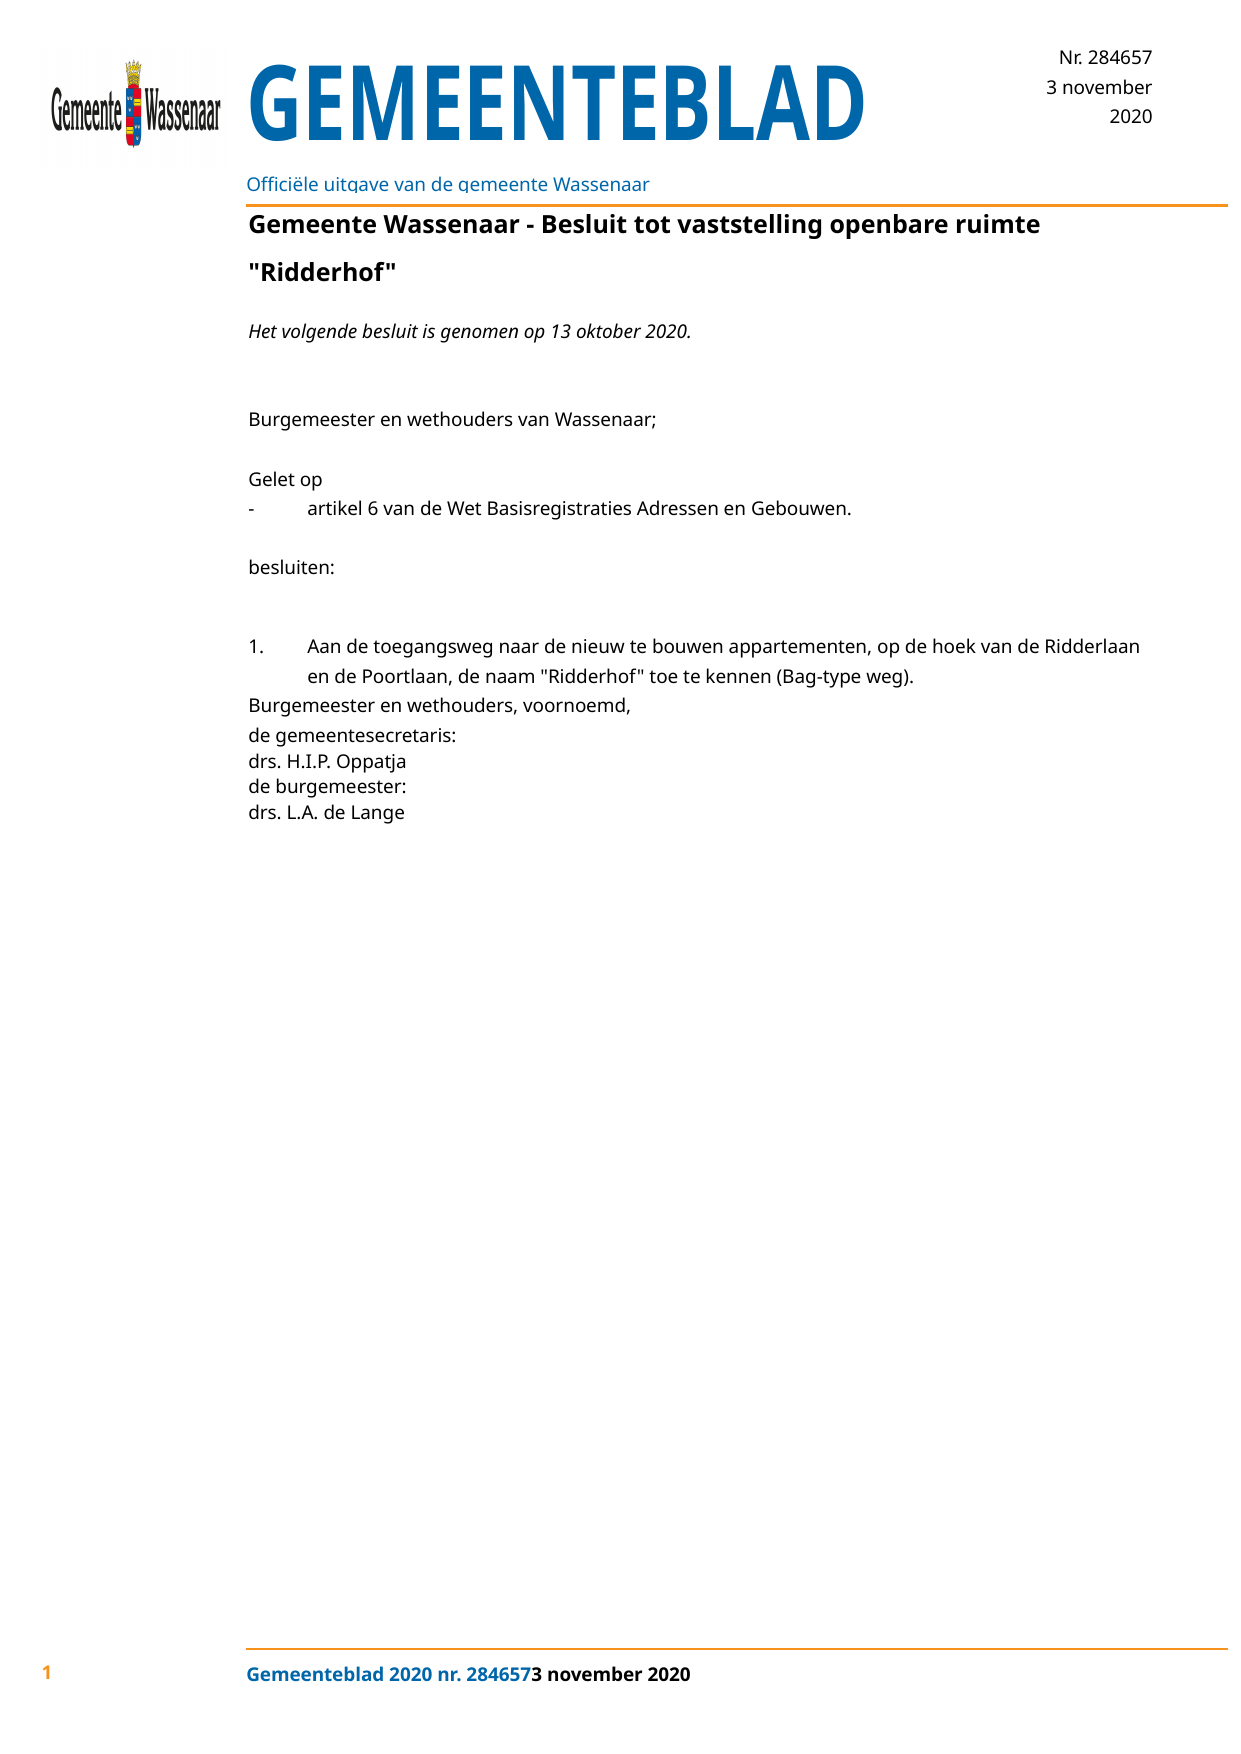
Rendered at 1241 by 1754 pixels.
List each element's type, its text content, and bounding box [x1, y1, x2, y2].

text drs. L.A. de Lange [248, 799, 1152, 825]
list artikel 6 van de Wet Basisregistraties Adressen en Gebouwen. [248, 495, 1152, 521]
text Het volgende besluit is genomen op 13 oktober 2020. [248, 318, 1152, 344]
text de gemeentesecretaris: [248, 722, 1152, 748]
picture [41, 47, 231, 172]
text Gelet op [248, 466, 1152, 492]
text drs. H.I.P. Oppatja [248, 748, 1152, 774]
text Burgemeester en wethouders, voornoemd, [248, 693, 1152, 718]
text Burgemeester en wethouders van Wassenaar; [248, 407, 1152, 432]
text de burgemeester: [248, 774, 1152, 799]
text Gemeente Wassenaar - Besluit tot vaststelling openbare ruimte "Ridderhof" [248, 207, 1152, 288]
text besluiten: [248, 554, 1152, 580]
list Aan de toegangsweg naar de nieuw te bouwen appartementen, op de hoek van de Ridderlaan en de Poortlaan, de naam "Ridderhof" toe te kennen (Bag-type weg). [248, 633, 1152, 689]
